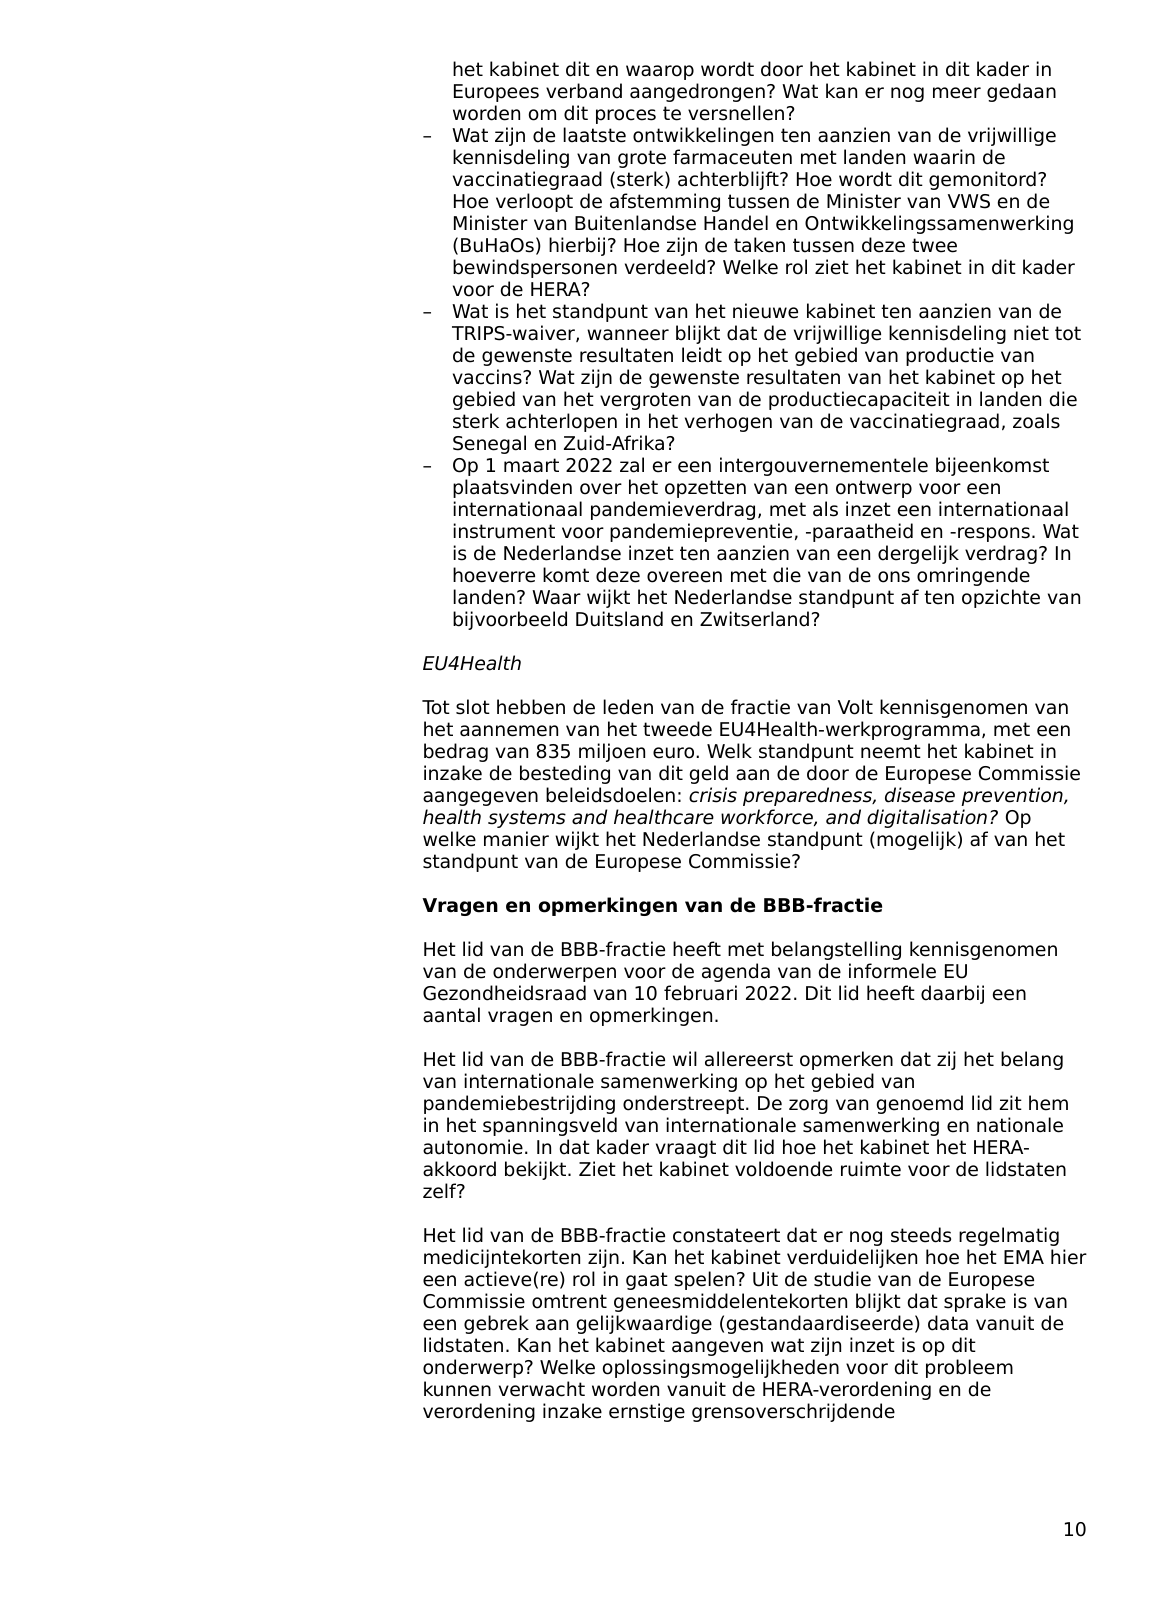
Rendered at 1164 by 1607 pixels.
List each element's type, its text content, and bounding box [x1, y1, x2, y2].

text Het lid van de BBB-fractie constateert dat er nog steeds regelmatig medicijntekorten zijn. Kan het kabinet verduidelijken hoe het EMA hier een actieve(re) rol in gaat spelen? Uit de studie van de Europese Commissie omtrent geneesmiddelentekorten blijkt dat sprake is van een gebrek aan gelijkwaardige (gestandaardiseerde) data vanuit de lidstaten. Kan het kabinet aangeven wat zijn inzet is op dit onderwerp? Welke oplossingsmogelijkheden voor dit probleem kunnen verwacht worden vanuit de HERA-verordening en de verordening inzake ernstige grensoverschrijdende [422, 1225, 1087, 1423]
text Het lid van de BBB-fractie heeft met belangstelling kennisgenomen van de onderwerpen voor de agenda van de informele EU Gezondheidsraad van 10 februari 2022. Dit lid heeft daarbij een aantal vragen en opmerkingen. [422, 939, 1087, 1027]
text – Wat zijn de laatste ontwikkelingen ten aanzien van de vrijwillige kennisdeling van grote farmaceuten met landen waarin de vaccinatiegraad (sterk) achterblijft? Hoe wordt dit gemonitord? Hoe verloopt de afstemming tussen de Minister van VWS en de Minister van Buitenlandse Handel en Ontwikkelingssamenwerking (BuHaOs) hierbij? Hoe zijn de taken tussen deze twee bewindspersonen verdeeld? Welke rol ziet het kabinet in dit kader voor de HERA? [422, 125, 1087, 301]
text Het lid van de BBB-fractie wil allereerst opmerken dat zij het belang van internationale samenwerking op het gebied van pandemiebestrijding onderstreept. De zorg van genoemd lid zit hem in het spanningsveld van internationale samenwerking en nationale autonomie. In dat kader vraagt dit lid hoe het kabinet het HERA-akkoord bekijkt. Ziet het kabinet voldoende ruimte voor de lidstaten zelf? [422, 1049, 1087, 1203]
subtitle Vragen en opmerkingen van de BBB-fractie [422, 895, 1087, 917]
text – Op 1 maart 2022 zal er een intergouvernementele bijeenkomst plaatsvinden over het opzetten van een ontwerp voor een internationaal pandemieverdrag, met als inzet een internationaal instrument voor pandemiepreventie, -paraatheid en -respons. Wat is de Nederlandse inzet ten aanzien van een dergelijk verdrag? In hoeverre komt deze overeen met die van de ons omringende landen? Waar wijkt het Nederlandse standpunt af ten opzichte van bijvoorbeeld Duitsland en Zwitserland? [422, 455, 1087, 631]
text het kabinet dit en waarop wordt door het kabinet in dit kader in Europees verband aangedrongen? Wat kan er nog meer gedaan worden om dit proces te versnellen? [422, 59, 1087, 125]
subtitle EU4Health [422, 653, 1087, 675]
text – Wat is het standpunt van het nieuwe kabinet ten aanzien van de TRIPS-waiver, wanneer blijkt dat de vrijwillige kennisdeling niet tot de gewenste resultaten leidt op het gebied van productie van vaccins? Wat zijn de gewenste resultaten van het kabinet op het gebied van het vergroten van de productiecapaciteit in landen die sterk achterlopen in het verhogen van de vaccinatiegraad, zoals Senegal en Zuid-Afrika? [422, 301, 1087, 455]
text Tot slot hebben de leden van de fractie van Volt kennisgenomen van het aannemen van het tweede EU4Health-werkprogramma, met een bedrag van 835 miljoen euro. Welk standpunt neemt het kabinet in inzake de besteding van dit geld aan de door de Europese Commissie aangegeven beleidsdoelen: crisis preparedness, disease prevention, health systems and healthcare workforce, and digitalisation? Op welke manier wijkt het Nederlandse standpunt (mogelijk) af van het standpunt van de Europese Commissie? [422, 697, 1087, 873]
